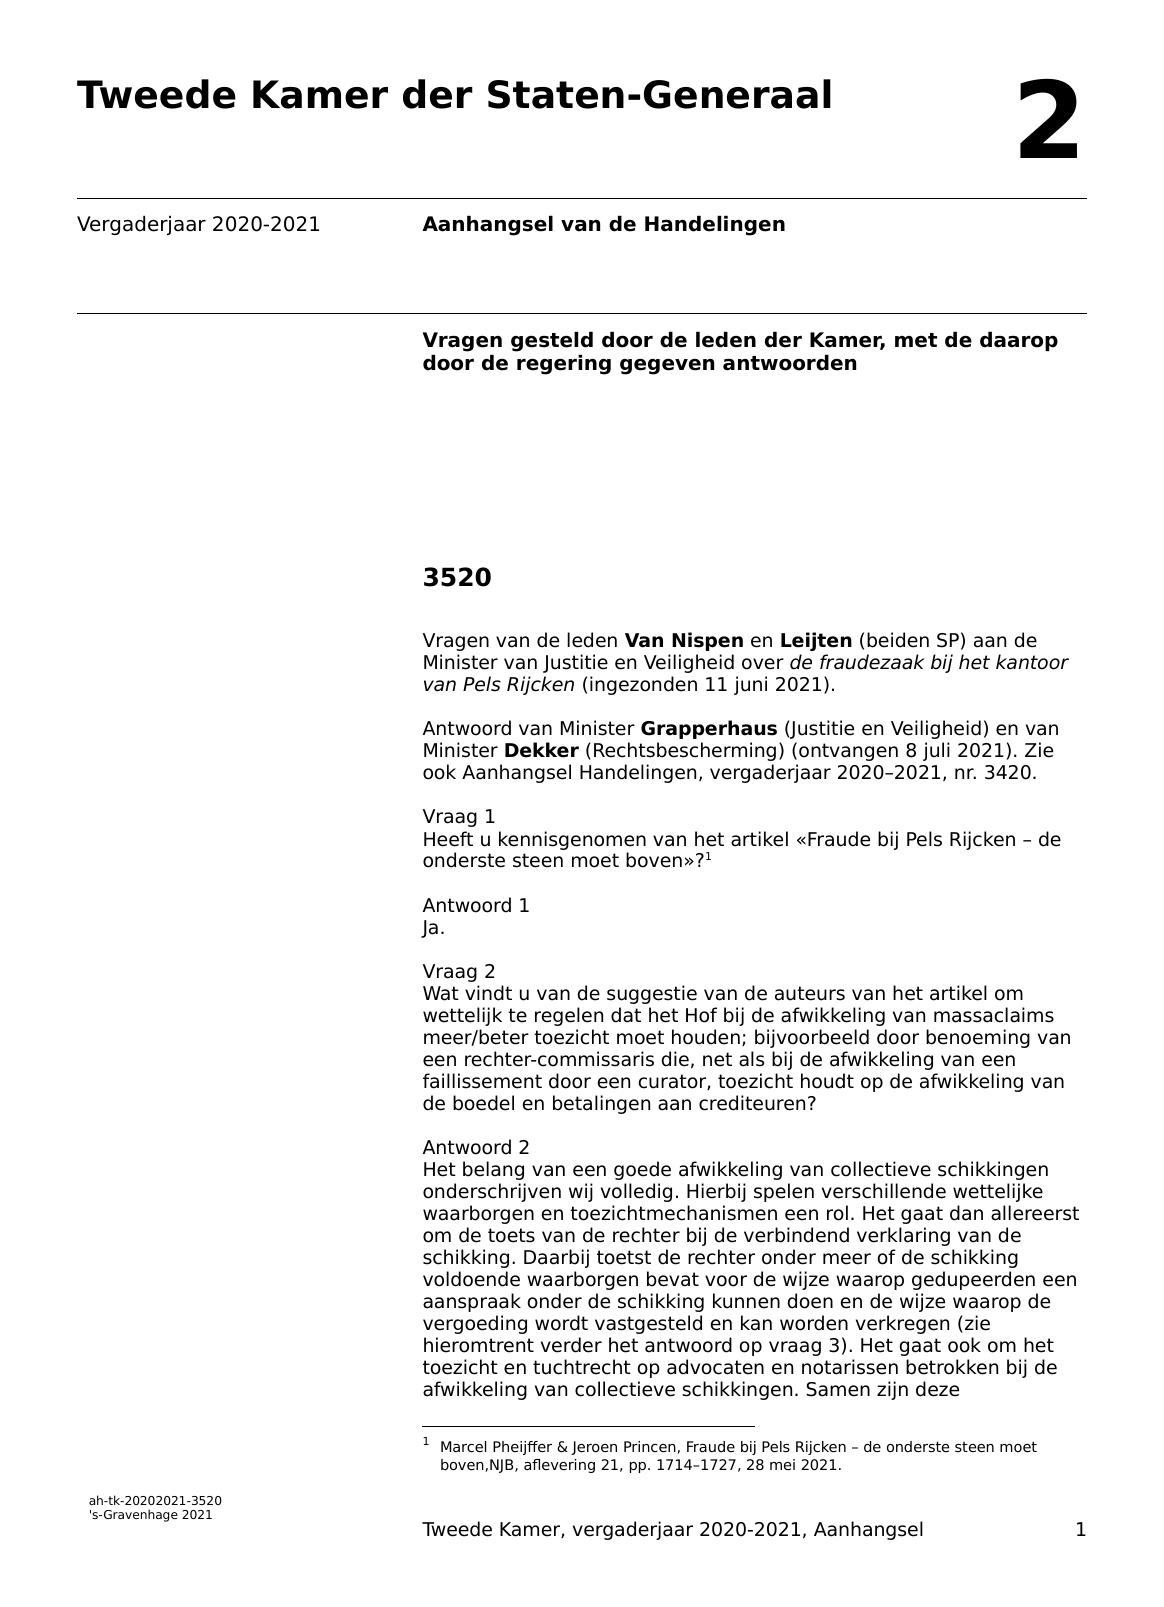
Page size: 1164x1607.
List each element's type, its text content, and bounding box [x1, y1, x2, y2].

text 's-Gravenhage 2021 [88, 1508, 323, 1522]
table_cell Vergaderjaar 2020-2021 [77, 199, 422, 313]
table_cell [77, 314, 422, 375]
text Ja. [422, 917, 1087, 938]
text Antwoord 1 [422, 894, 1087, 917]
text Marcel Pheijffer & Jeroen Princen, Fraude bij Pels Rijcken – de onderste steen moet boven,NJB, aflevering 21, pp. 1714–1727, 28 mei 2021. [422, 1435, 1087, 1474]
text Heeft u kennisgenomen van het artikel «Fraude bij Pels Rijcken – de onderste steen moet boven»? [422, 828, 1087, 872]
text Vraag 2 [422, 961, 1087, 983]
text Het belang van een goede afwikkeling van collectieve schikkingen onderschrijven wij volledig. Hierbij spelen verschillende wettelijke waarborgen en toezichtmechanismen een rol. Het gaat dan allereerst om de toets van de rechter bij de verbindend verklaring van de schikking. Daarbij toetst de rechter onder meer of de schikking voldoende waarborgen bevat voor de wijze waarop gedupeerden een aanspraak onder de schikking kunnen doen en de wijze waarop de vergoeding wordt vastgesteld en kan worden verkregen (zie hieromtrent verder het antwoord op vraag 3). Het gaat ook om het toezicht en tuchtrecht op advocaten en notarissen betrokken bij de afwikkeling van collectieve schikkingen. Samen zijn deze [422, 1159, 1087, 1401]
text Antwoord 2 [422, 1137, 1087, 1159]
text Vragen van de leden Van Nispen en Leijten (beiden SP) aan de Minister van Justitie en Veiligheid over de fraudezaak bij het kantoor van Pels Rijcken (ingezonden 11 juni 2021). [422, 630, 1087, 696]
table_header Tweede Kamer der Staten-Generaal [77, 59, 886, 198]
text Vraag 1 [422, 806, 1087, 828]
table_cell Aanhangsel van de Handelingen [422, 199, 1087, 313]
text 3520 [422, 563, 1087, 592]
table_header 2 [886, 59, 1087, 198]
text ah-tk-20202021-3520 [88, 1494, 323, 1508]
text Wat vindt u van de suggestie van de auteurs van het artikel om wettelijk te regelen dat het Hof bij de afwikkeling van massaclaims meer/beter toezicht moet houden; bijvoorbeeld door benoeming van een rechter-commissaris die, net als bij de afwikkeling van een faillissement door een curator, toezicht houdt op de afwikkeling van de boedel en betalingen aan crediteuren? [422, 983, 1087, 1114]
table_cell Vragen gesteld door de leden der Kamer, met de daarop door de regering gegeven antwoorden [422, 314, 1087, 375]
text Antwoord van Minister Grapperhaus (Justitie en Veiligheid) en van Minister Dekker (Rechtsbescherming) (ontvangen 8 juli 2021). Zie ook Aanhangsel Handelingen, vergaderjaar 2020–2021, nr. 3420. [422, 718, 1087, 784]
